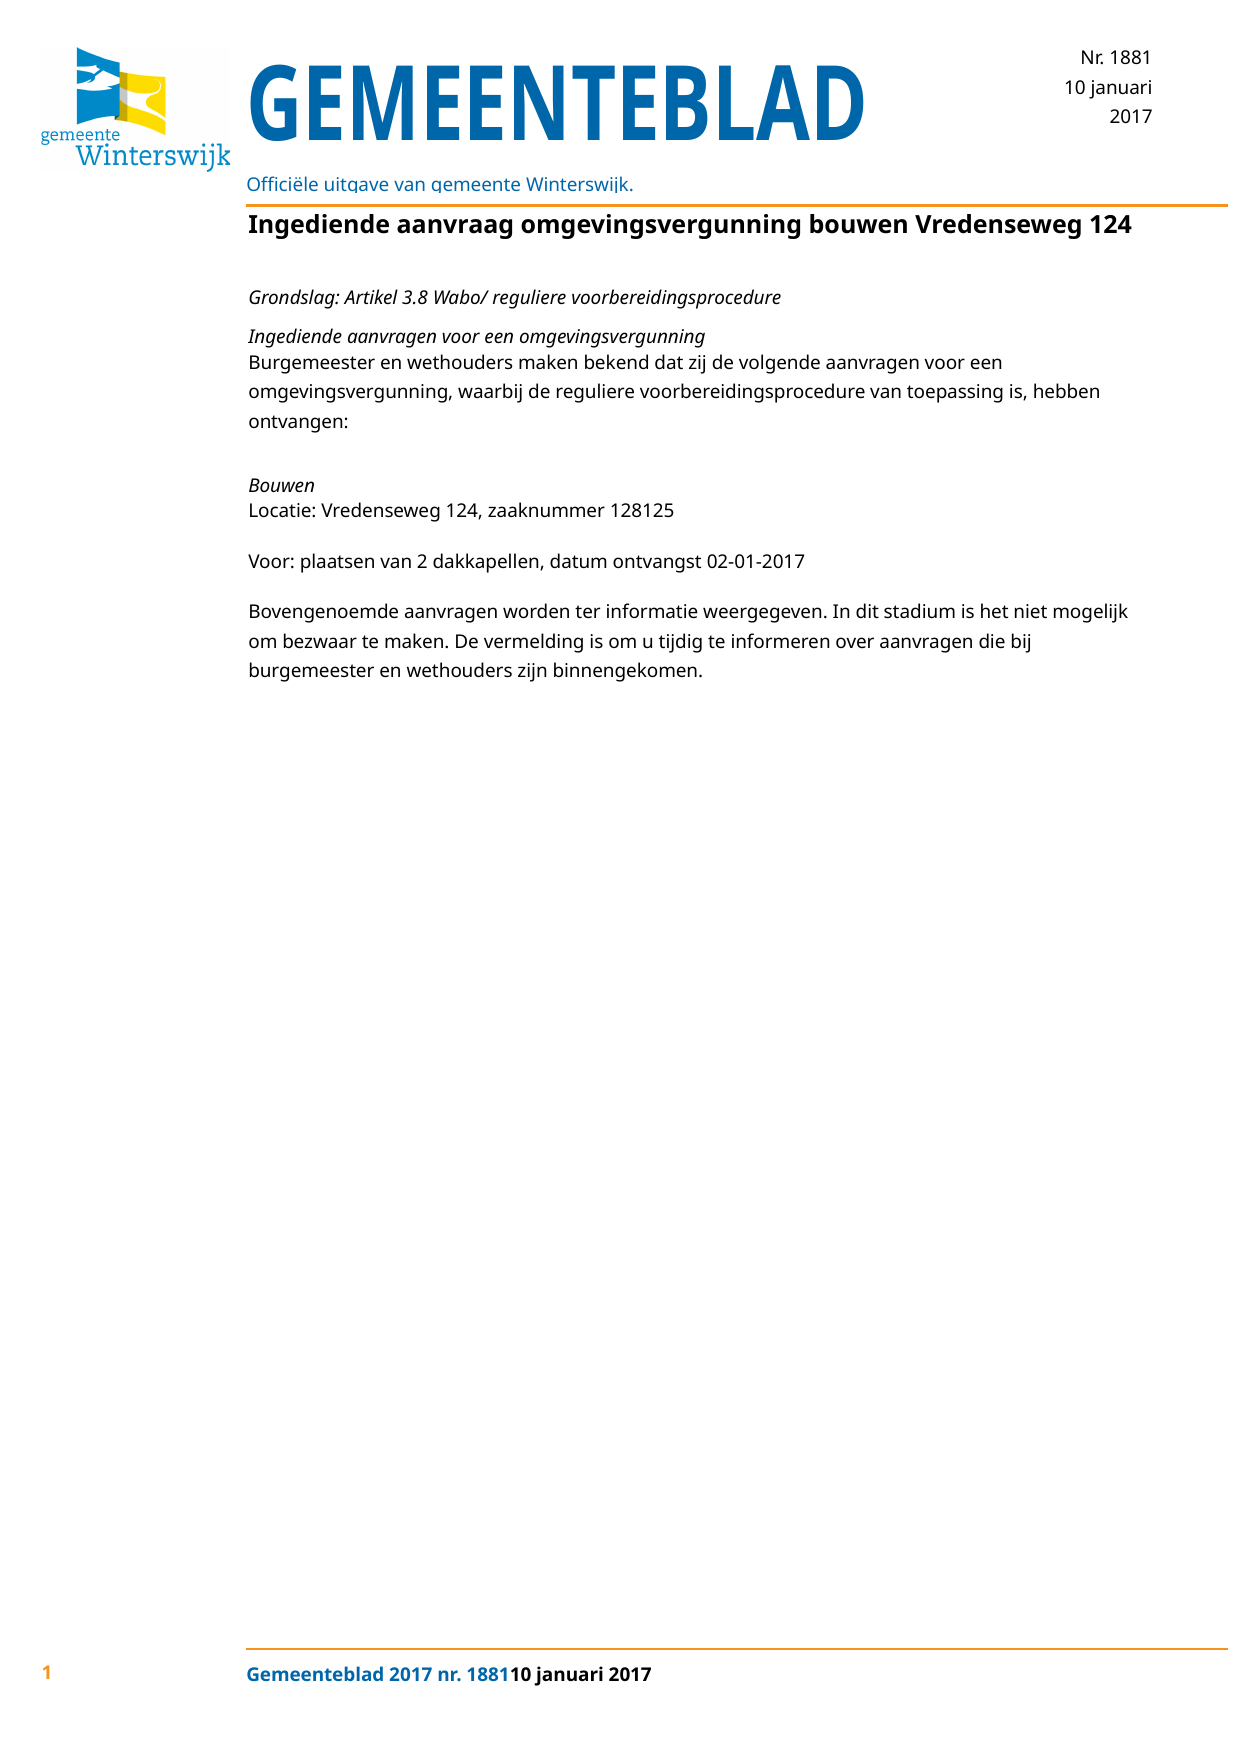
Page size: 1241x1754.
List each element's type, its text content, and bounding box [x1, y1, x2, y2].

text Burgemeester en wethouders maken bekend dat zij de volgende aanvragen voor een omgevingsvergunning, waarbij de reguliere voorbereidingsprocedure van toepassing is, hebben ontvangen: [248, 349, 1152, 434]
text Bouwen [248, 472, 1152, 498]
text Ingediende aanvragen voor een omgevingsvergunning [248, 323, 1152, 349]
text Grondslag: Artikel 3.8 Wabo/ reguliere voorbereidingsprocedure [248, 284, 1152, 309]
text Voor: plaatsen van 2 dakkapellen, datum ontvangst 02-01-2017 [248, 548, 1152, 574]
text Ingediende aanvraag omgevingsvergunning bouwen Vredenseweg 124 [248, 207, 1152, 241]
picture [41, 47, 231, 172]
text Bovengenoemde aanvragen worden ter informatie weergegeven. In dit stadium is het niet mogelijk om bezwaar te maken. De vermelding is om u tijdig te informeren over aanvragen die bij burgemeester en wethouders zijn binnengekomen. [248, 598, 1152, 683]
text Locatie: Vredenseweg 124, zaaknummer 128125 [248, 498, 1152, 523]
picture [225, 153, 231, 162]
